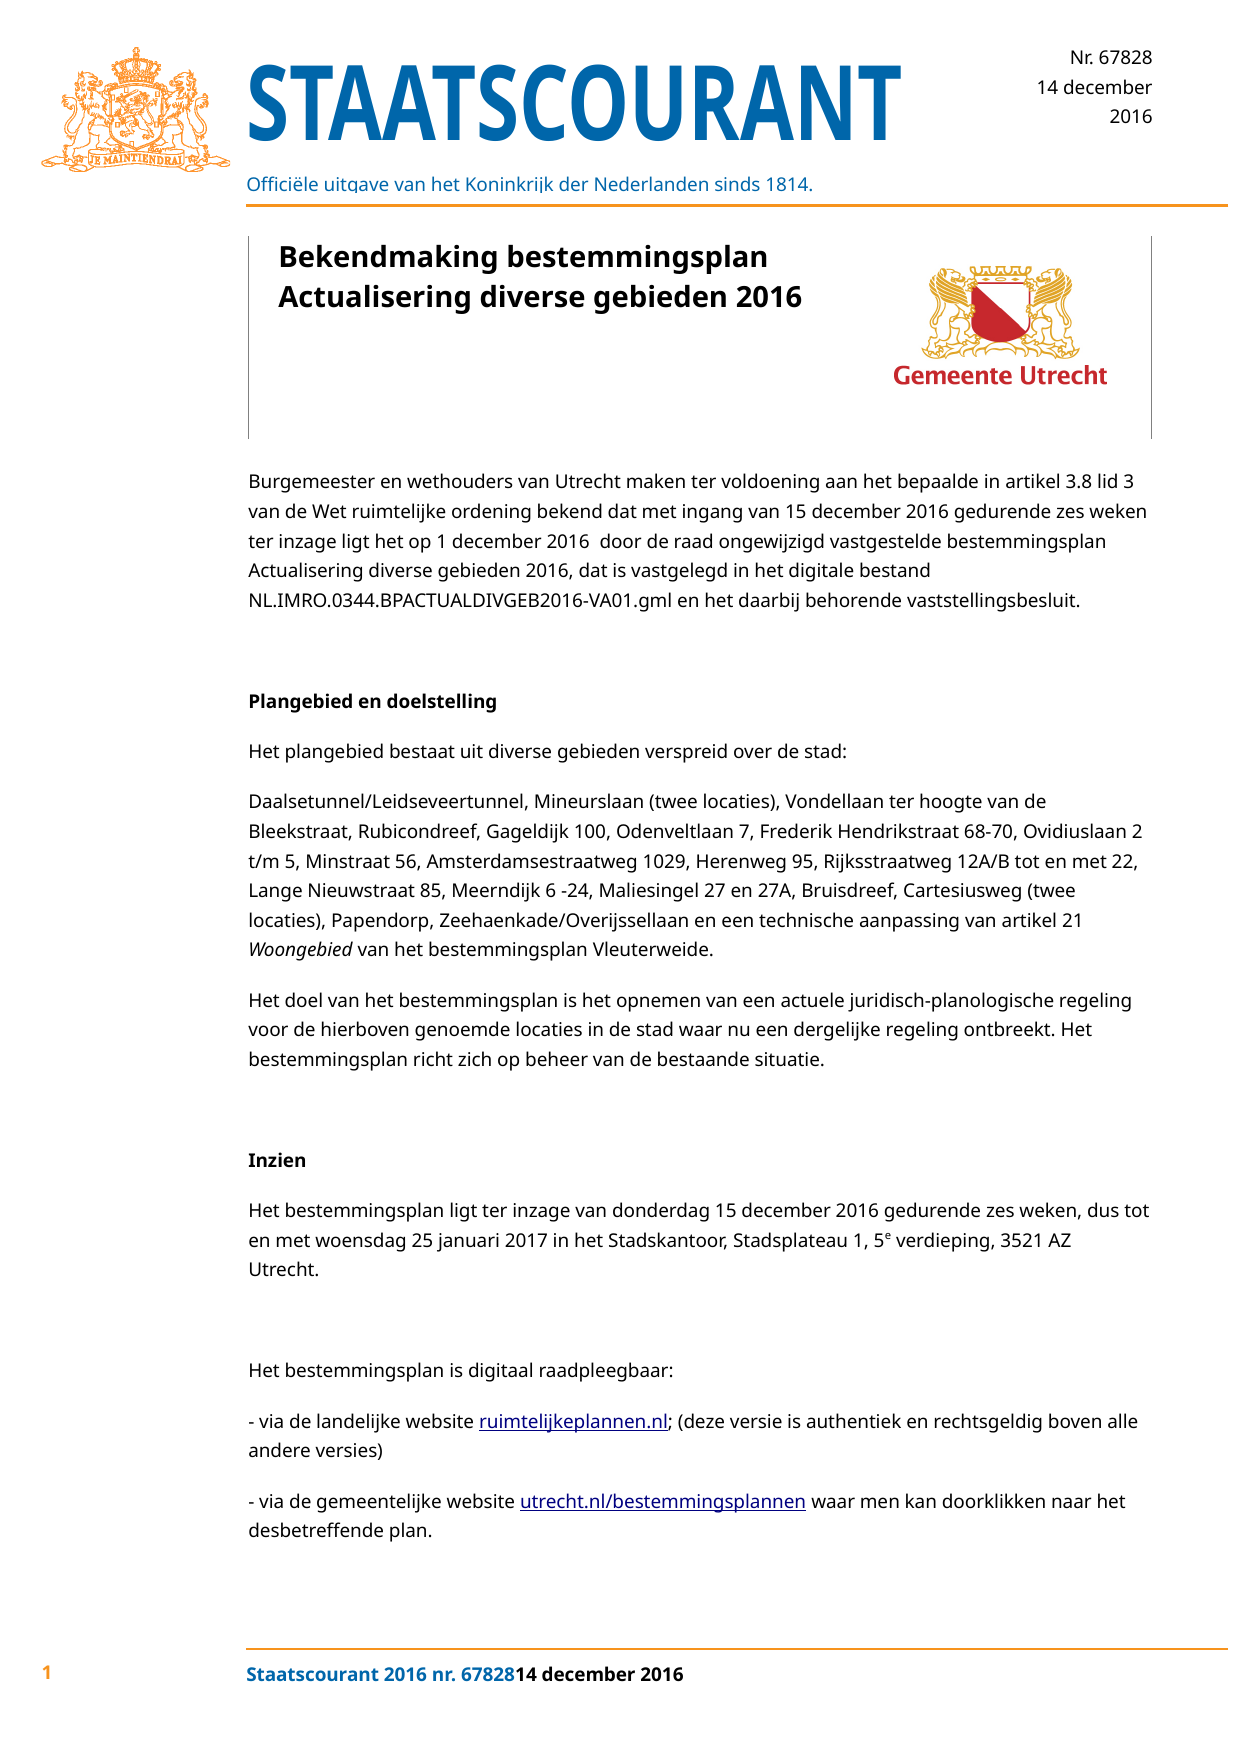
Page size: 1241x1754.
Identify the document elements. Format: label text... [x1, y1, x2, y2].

text Burgemeester en wethouders van Utrecht maken ter voldoening aan het bepaalde in artikel 3.8 lid 3 van de Wet ruimtelijke ordening bekend dat met ingang van 15 december 2016 gedurende zes weken ter inzage ligt het op 1 december 2016 door de raad ongewijzigd vastgestelde bestemmingsplan Actualisering diverse gebieden 2016, dat is vastgelegd in het digitale bestand NL.IMRO.0344.BPACTUALDIVGEB2016-VA01.gml en het daarbij behorende vaststellingsbesluit. [248, 469, 1152, 613]
picture [41, 47, 231, 172]
text Het doel van het bestemmingsplan is het opnemen van een actuele juridisch-planologische regeling voor de hierboven genoemde locaties in de stad waar nu een dergelijke regeling ontbreekt. Het bestemmingsplan richt zich op beheer van de bestaande situatie. [248, 987, 1152, 1072]
table_header [850, 414, 1151, 439]
text - via de landelijke website ruimtelijkeplannen.nl; (deze versie is authentiek en rechtsgeldig boven alle andere versies) [248, 1408, 1152, 1463]
table_header [850, 236, 882, 413]
text Het bestemmingsplan ligt ter inzage van donderdag 15 december 2016 gedurende zes weken, dus tot en met woensdag 25 januari 2017 in het Stadskantoor, Stadsplateau 1, 5e verdieping, 3521 AZ Utrecht. [248, 1197, 1152, 1282]
text Daalsetunnel/Leidseveertunnel, Mineurslaan (twee locaties), Vondellaan ter hoogte van de Bleekstraat, Rubicondreef, Gageldijk 100, Odenveltlaan 7, Frederik Hendrikstraat 68-70, Ovidiuslaan 2 t/m 5, Minstraat 56, Amsterdamsestraatweg 1029, Herenweg 95, Rijksstraatweg 12A/B tot en met 22, Lange Nieuwstraat 85, Meerndijk 6 -24, Maliesingel 27 en 27A, Bruisdreef, Cartesiusweg (twee locaties), Papendorp, Zeehaenkade/Overijssellaan en een technische aanpassing van artikel 21 Woongebied van het bestemmingsplan Vleuterweide. [248, 789, 1152, 962]
table_header Bekendmaking bestemmingsplan Actualisering diverse gebieden 2016 [249, 236, 850, 439]
text Inzien [248, 1147, 1152, 1173]
picture [882, 236, 1119, 414]
text Het bestemmingsplan is digitaal raadpleegbaar: [248, 1357, 1152, 1383]
text Het plangebied bestaat uit diverse gebieden verspreid over de stad: [248, 738, 1152, 764]
text - via de gemeentelijke website utrecht.nl/bestemmingsplannen waar men kan doorklikken naar het desbetreffende plan. [248, 1488, 1152, 1543]
table_header [1119, 236, 1151, 413]
text Plangebied en doelstelling [248, 688, 1152, 713]
